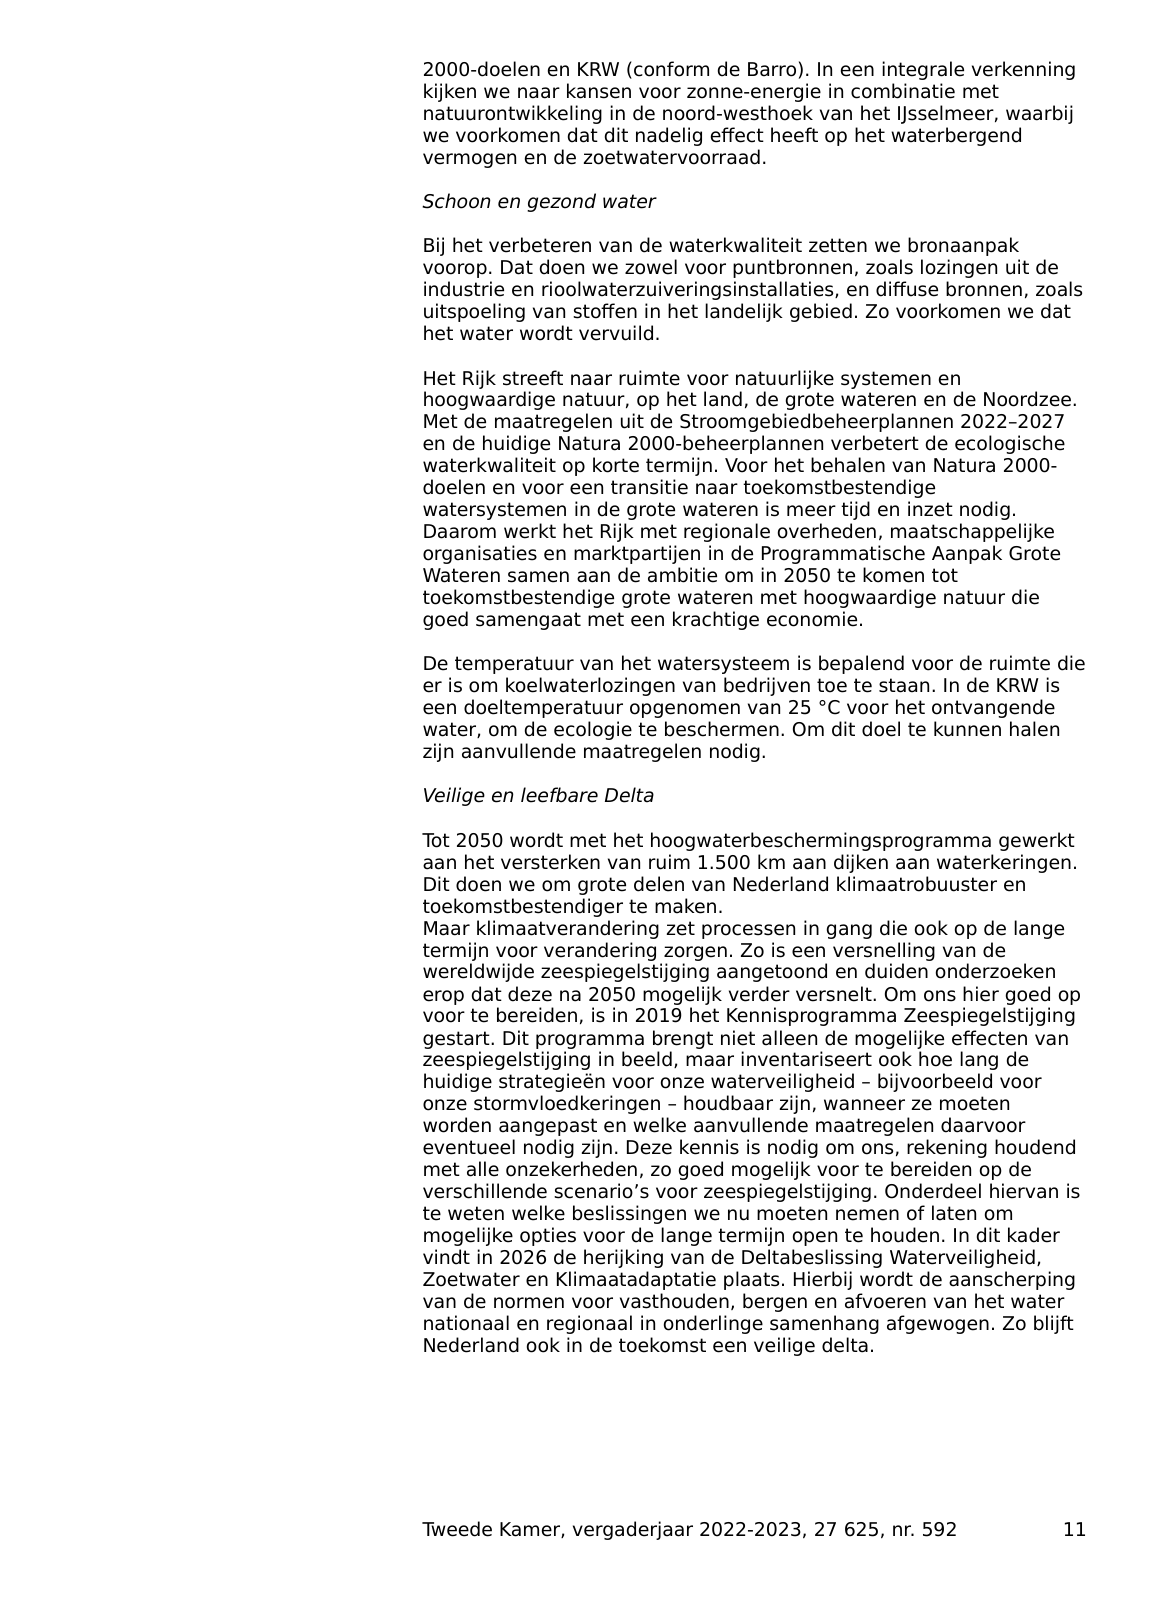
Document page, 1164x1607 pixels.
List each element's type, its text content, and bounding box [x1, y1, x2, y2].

subtitle Schoon en gezond water [422, 191, 1087, 213]
text Tot 2050 wordt met het hoogwaterbeschermingsprogramma gewerkt aan het versterken van ruim 1.500 km aan dijken aan waterkeringen. Dit doen we om grote delen van Nederland klimaatrobuuster en toekomstbestendiger te maken. [422, 829, 1087, 917]
text Bij het verbeteren van de waterkwaliteit zetten we bronaanpak voorop. Dat doen we zowel voor puntbronnen, zoals lozingen uit de industrie en rioolwaterzuiveringsinstallaties, en diffuse bronnen, zoals uitspoeling van stoffen in het landelijk gebied. Zo voorkomen we dat het water wordt vervuild. [422, 235, 1087, 345]
text 2000-doelen en KRW (conform de Barro). In een integrale verkenning kijken we naar kansen voor zonne-energie in combinatie met natuurontwikkeling in de noord-westhoek van het IJsselmeer, waarbij we voorkomen dat dit nadelig effect heeft op het waterbergend vermogen en de zoetwatervoorraad. [422, 59, 1087, 169]
text De temperatuur van het watersysteem is bepalend voor de ruimte die er is om koelwaterlozingen van bedrijven toe te staan. In de KRW is een doeltemperatuur opgenomen van 25 °C voor het ontvangende water, om de ecologie te beschermen. Om dit doel te kunnen halen zijn aanvullende maatregelen nodig. [422, 653, 1087, 763]
subtitle Veilige en leefbare Delta [422, 785, 1087, 807]
text Maar klimaatverandering zet processen in gang die ook op de lange termijn voor verandering zorgen. Zo is een versnelling van de wereldwijde zeespiegelstijging aangetoond en duiden onderzoeken erop dat deze na 2050 mogelijk verder versnelt. Om ons hier goed op voor te bereiden, is in 2019 het Kennisprogramma Zeespiegelstijging gestart. Dit programma brengt niet alleen de mogelijke effecten van zeespiegelstijging in beeld, maar inventariseert ook hoe lang de huidige strategieën voor onze waterveiligheid – bijvoorbeeld voor onze stormvloedkeringen – houdbaar zijn, wanneer ze moeten worden aangepast en welke aanvullende maatregelen daarvoor eventueel nodig zijn. Deze kennis is nodig om ons, rekening houdend met alle onzekerheden, zo goed mogelijk voor te bereiden op de verschillende scenario’s voor zeespiegelstijging. Onderdeel hiervan is te weten welke beslissingen we nu moeten nemen of laten om mogelijke opties voor de lange termijn open te houden. In dit kader vindt in 2026 de herijking van de Deltabeslissing Waterveiligheid, Zoetwater en Klimaatadaptatie plaats. Hierbij wordt de aanscherping van de normen voor vasthouden, bergen en afvoeren van het water nationaal en regionaal in onderlinge samenhang afgewogen. Zo blijft Nederland ook in de toekomst een veilige delta. [422, 917, 1087, 1357]
text Het Rijk streeft naar ruimte voor natuurlijke systemen en hoogwaardige natuur, op het land, de grote wateren en de Noordzee. Met de maatregelen uit de Stroomgebiedbeheerplannen 2022–2027 en de huidige Natura 2000-beheerplannen verbetert de ecologische waterkwaliteit op korte termijn. Voor het behalen van Natura 2000-doelen en voor een transitie naar toekomstbestendige watersystemen in de grote wateren is meer tijd en inzet nodig. Daarom werkt het Rijk met regionale overheden, maatschappelijke organisaties en marktpartijen in de Programmatische Aanpak Grote Wateren samen aan de ambitie om in 2050 te komen tot toekomstbestendige grote wateren met hoogwaardige natuur die goed samengaat met een krachtige economie. [422, 367, 1087, 631]
